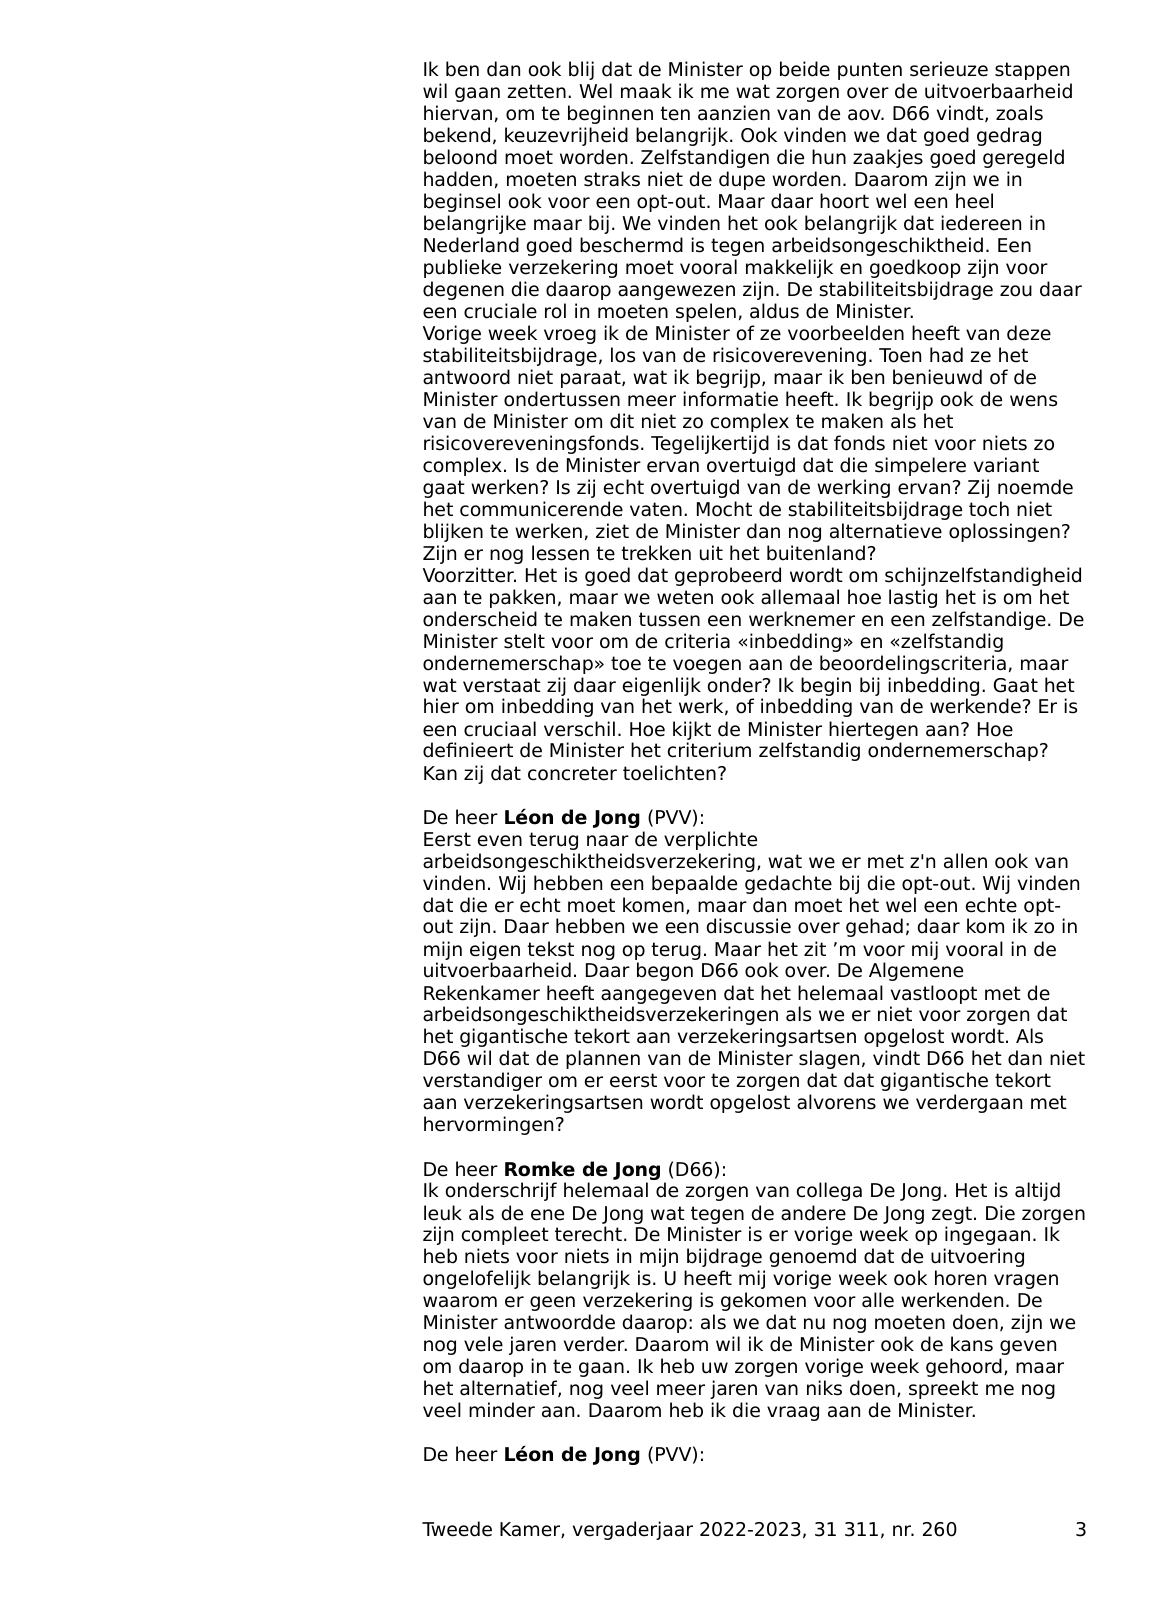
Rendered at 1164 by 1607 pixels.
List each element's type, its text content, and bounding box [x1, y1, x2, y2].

text Voorzitter. Het is goed dat geprobeerd wordt om schijnzelfstandigheid aan te pakken, maar we weten ook allemaal hoe lastig het is om het onderscheid te maken tussen een werknemer en een zelfstandige. De Minister stelt voor om de criteria «inbedding» en «zelfstandig ondernemerschap» toe te voegen aan de beoordelingscriteria, maar wat verstaat zij daar eigenlijk onder? Ik begin bij inbedding. Gaat het hier om inbedding van het werk, of inbedding van de werkende? Er is een cruciaal verschil. Hoe kijkt de Minister hiertegen aan? Hoe definieert de Minister het criterium zelfstandig ondernemerschap? Kan zij dat concreter toelichten? [422, 564, 1087, 784]
text Ik onderschrijf helemaal de zorgen van collega De Jong. Het is altijd leuk als de ene De Jong wat tegen de andere De Jong zegt. Die zorgen zijn compleet terecht. De Minister is er vorige week op ingegaan. Ik heb niets voor niets in mijn bijdrage genoemd dat de uitvoering ongelofelijk belangrijk is. U heeft mij vorige week ook horen vragen waarom er geen verzekering is gekomen voor alle werkenden. De Minister antwoordde daarop: als we dat nu nog moeten doen, zijn we nog vele jaren verder. Daarom wil ik de Minister ook de kans geven om daarop in te gaan. Ik heb uw zorgen vorige week gehoord, maar het alternatief, nog veel meer jaren van niks doen, spreekt me nog veel minder aan. Daarom heb ik die vraag aan de Minister. [422, 1180, 1087, 1422]
text Eerst even terug naar de verplichte arbeidsongeschiktheidsverzekering, wat we er met z'n allen ook van vinden. Wij hebben een bepaalde gedachte bij die opt-out. Wij vinden dat die er echt moet komen, maar dan moet het wel een echte opt-out zijn. Daar hebben we een discussie over gehad; daar kom ik zo in mijn eigen tekst nog op terug. Maar het zit ’m voor mij vooral in de uitvoerbaarheid. Daar begon D66 ook over. De Algemene Rekenkamer heeft aangegeven dat het helemaal vastloopt met de arbeidsongeschiktheidsverzekeringen als we er niet voor zorgen dat het gigantische tekort aan verzekeringsartsen opgelost wordt. Als D66 wil dat de plannen van de Minister slagen, vindt D66 het dan niet verstandiger om er eerst voor te zorgen dat dat gigantische tekort aan verzekeringsartsen wordt opgelost alvorens we verdergaan met hervormingen? [422, 828, 1087, 1136]
text De heer Romke de Jong (D66): [422, 1158, 1087, 1180]
text Ik ben dan ook blij dat de Minister op beide punten serieuze stappen wil gaan zetten. Wel maak ik me wat zorgen over de uitvoerbaarheid hiervan, om te beginnen ten aanzien van de aov. D66 vindt, zoals bekend, keuzevrijheid belangrijk. Ook vinden we dat goed gedrag beloond moet worden. Zelfstandigen die hun zaakjes goed geregeld hadden, moeten straks niet de dupe worden. Daarom zijn we in beginsel ook voor een opt-out. Maar daar hoort wel een heel belangrijke maar bij. We vinden het ook belangrijk dat iedereen in Nederland goed beschermd is tegen arbeidsongeschiktheid. Een publieke verzekering moet vooral makkelijk en goedkoop zijn voor degenen die daarop aangewezen zijn. De stabiliteitsbijdrage zou daar een cruciale rol in moeten spelen, aldus de Minister. [422, 59, 1087, 323]
text De heer Léon de Jong (PVV): [422, 1444, 1087, 1466]
text De heer Léon de Jong (PVV): [422, 807, 1087, 828]
text Vorige week vroeg ik de Minister of ze voorbeelden heeft van deze stabiliteitsbijdrage, los van de risicoverevening. Toen had ze het antwoord niet paraat, wat ik begrijp, maar ik ben benieuwd of de Minister ondertussen meer informatie heeft. Ik begrijp ook de wens van de Minister om dit niet zo complex te maken als het risicovereveningsfonds. Tegelijkertijd is dat fonds niet voor niets zo complex. Is de Minister ervan overtuigd dat die simpelere variant gaat werken? Is zij echt overtuigd van de werking ervan? Zij noemde het communicerende vaten. Mocht de stabiliteitsbijdrage toch niet blijken te werken, ziet de Minister dan nog alternatieve oplossingen? Zijn er nog lessen te trekken uit het buitenland? [422, 323, 1087, 564]
